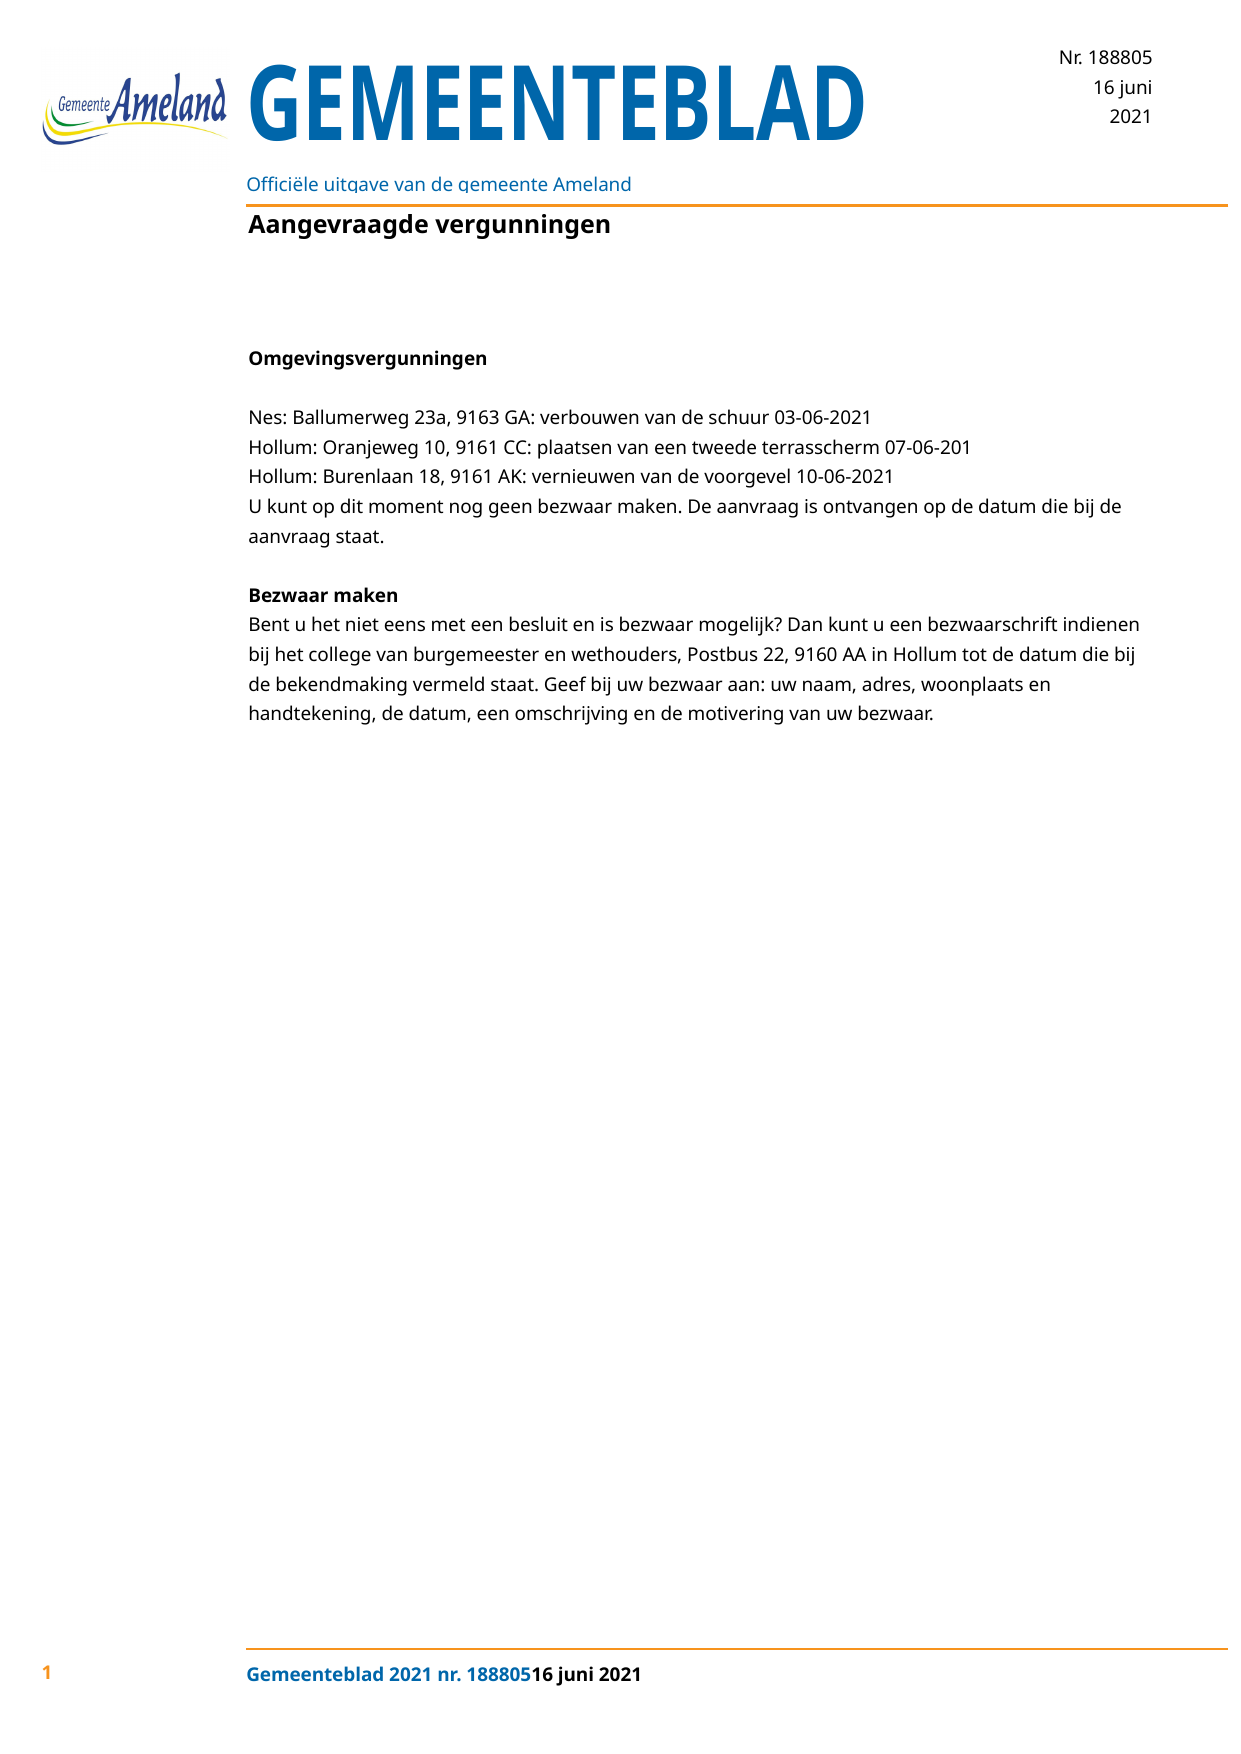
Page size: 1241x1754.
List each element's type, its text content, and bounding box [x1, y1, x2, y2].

text Bezwaar maken [248, 582, 1152, 608]
picture [41, 47, 231, 172]
text Nes: Ballumerweg 23a, 9163 GA: verbouwen van de schuur 03-06-2021 [248, 404, 1152, 430]
text U kunt op dit moment nog geen bezwaar maken. De aanvraag is ontvangen op de datum die bij de aanvraag staat. [248, 493, 1152, 548]
text Aangevraagde vergunningen [248, 207, 1152, 241]
text Hollum: Burenlaan 18, 9161 AK: vernieuwen van de voorgevel 10-06-2021 [248, 464, 1152, 489]
text Omgevingsvergunningen [248, 345, 1152, 371]
text Bent u het niet eens met een besluit en is bezwaar mogelijk? Dan kunt u een bezwaarschrift indienen bij het college van burgemeester en wethouders, Postbus 22, 9160 AA in Hollum tot de datum die bij de bekendmaking vermeld staat. Geef bij uw bezwaar aan: uw naam, adres, woonplaats en handtekening, de datum, een omschrijving en de motivering van uw bezwaar. [248, 612, 1152, 726]
text Hollum: Oranjeweg 10, 9161 CC: plaatsen van een tweede terrasscherm 07-06-201 [248, 434, 1152, 460]
